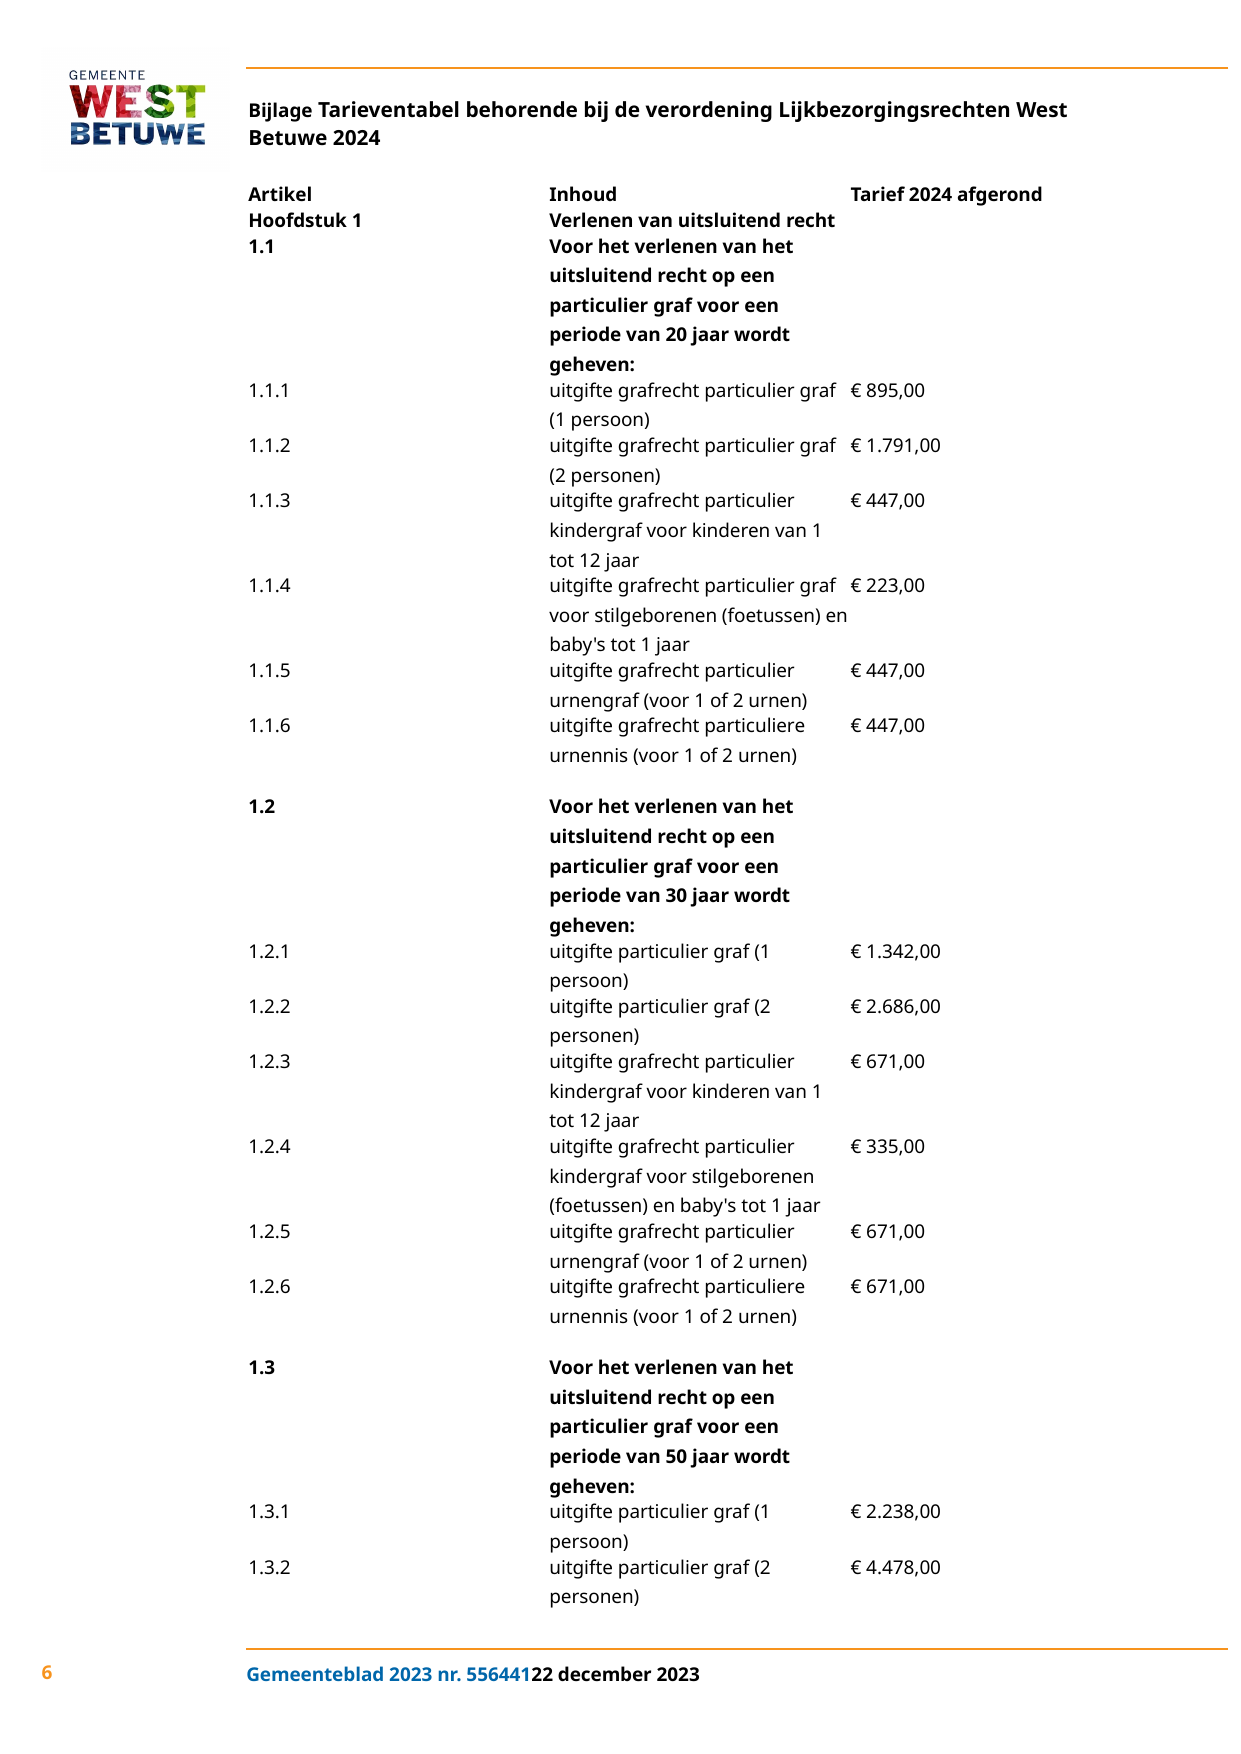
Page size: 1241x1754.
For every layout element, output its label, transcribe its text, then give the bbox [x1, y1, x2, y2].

table_cell 1.2.1 [248, 938, 549, 993]
table_cell uitgifte particulier graf (2 personen) [549, 1554, 850, 1609]
table_cell uitgifte grafrecht particuliere urnennis (voor 1 of 2 urnen) [549, 1274, 850, 1329]
table_cell [850, 233, 1152, 377]
table_cell € 4.478,00 [850, 1554, 1152, 1609]
table_cell 1.1 [248, 233, 549, 377]
table_cell 1.2.2 [248, 993, 549, 1048]
table_cell € 2.686,00 [850, 993, 1152, 1048]
table_cell Voor het verlenen van het uitsluitend recht op een particulier graf voor een periode van 20 jaar wordt geheven: [549, 233, 850, 377]
table_cell Verlenen van uitsluitend recht [549, 207, 850, 233]
table_cell € 223,00 [850, 573, 1152, 657]
table_cell 1.1.1 [248, 377, 549, 432]
table_cell € 447,00 [850, 658, 1152, 713]
table_cell 1.1.5 [248, 658, 549, 713]
table_cell € 447,00 [850, 713, 1152, 768]
table_cell 1.1.6 [248, 713, 549, 768]
table_cell 1.2.5 [248, 1218, 549, 1273]
table_cell [850, 1329, 1152, 1354]
table_cell uitgifte grafrecht particulier kindergraf voor kinderen van 1 tot 12 jaar [549, 488, 850, 572]
table_cell € 447,00 [850, 488, 1152, 572]
table_cell uitgifte particulier graf (1 persoon) [549, 938, 850, 993]
table_cell [850, 794, 1152, 938]
table_cell uitgifte grafrecht particulier kindergraf voor stilgeborenen (foetussen) en baby's tot 1 jaar [549, 1133, 850, 1218]
table_cell uitgifte grafrecht particuliere urnennis (voor 1 of 2 urnen) [549, 713, 850, 768]
table_cell Voor het verlenen van het uitsluitend recht op een particulier graf voor een periode van 50 jaar wordt geheven: [549, 1355, 850, 1499]
table_cell uitgifte grafrecht particulier graf (2 personen) [549, 432, 850, 488]
table_cell [248, 768, 549, 794]
table_cell 1.3 [248, 1355, 549, 1499]
table_cell € 895,00 [850, 377, 1152, 432]
table_cell 1.1.4 [248, 573, 549, 657]
table_cell 1.2.6 [248, 1274, 549, 1329]
table_cell € 671,00 [850, 1218, 1152, 1273]
table_cell 1.2.4 [248, 1133, 549, 1218]
table_cell € 1.791,00 [850, 432, 1152, 488]
table_cell € 1.342,00 [850, 938, 1152, 993]
picture [41, 47, 231, 172]
table_cell uitgifte particulier graf (2 personen) [549, 993, 850, 1048]
table_cell 1.3.1 [248, 1499, 549, 1554]
table_cell € 2.238,00 [850, 1499, 1152, 1554]
table_cell [248, 1329, 549, 1354]
table_cell 1.1.3 [248, 488, 549, 572]
table_cell Hoofdstuk 1 [248, 207, 549, 233]
table_cell uitgifte grafrecht particulier urnengraf (voor 1 of 2 urnen) [549, 658, 850, 713]
table_cell 1.2.3 [248, 1049, 549, 1133]
table_cell uitgifte particulier graf (1 persoon) [549, 1499, 850, 1554]
table_cell Voor het verlenen van het uitsluitend recht op een particulier graf voor een periode van 30 jaar wordt geheven: [549, 794, 850, 938]
table_header Tarief 2024 afgerond [850, 181, 1152, 207]
table_cell € 671,00 [850, 1049, 1152, 1133]
table_cell 1.2 [248, 794, 549, 938]
table_cell € 335,00 [850, 1133, 1152, 1218]
table_cell 1.3.2 [248, 1554, 549, 1609]
table_header Artikel [248, 181, 549, 207]
table_cell [549, 1329, 850, 1354]
table_cell uitgifte grafrecht particulier kindergraf voor kinderen van 1 tot 12 jaar [549, 1049, 850, 1133]
table_cell € 671,00 [850, 1274, 1152, 1329]
table_cell uitgifte grafrecht particulier urnengraf (voor 1 of 2 urnen) [549, 1218, 850, 1273]
table_cell [850, 1355, 1152, 1499]
table_cell [850, 768, 1152, 794]
table_cell [549, 768, 850, 794]
table_header Inhoud [549, 181, 850, 207]
table_cell 1.1.2 [248, 432, 549, 488]
text Bijlage Tarieventabel behorende bij de verordening Lijkbezorgingsrechten West Betuwe 2024 [248, 95, 1152, 152]
table_cell uitgifte grafrecht particulier graf voor stilgeborenen (foetussen) en baby's tot 1 jaar [549, 573, 850, 657]
table_cell [850, 207, 1152, 233]
table_cell uitgifte grafrecht particulier graf (1 persoon) [549, 377, 850, 432]
